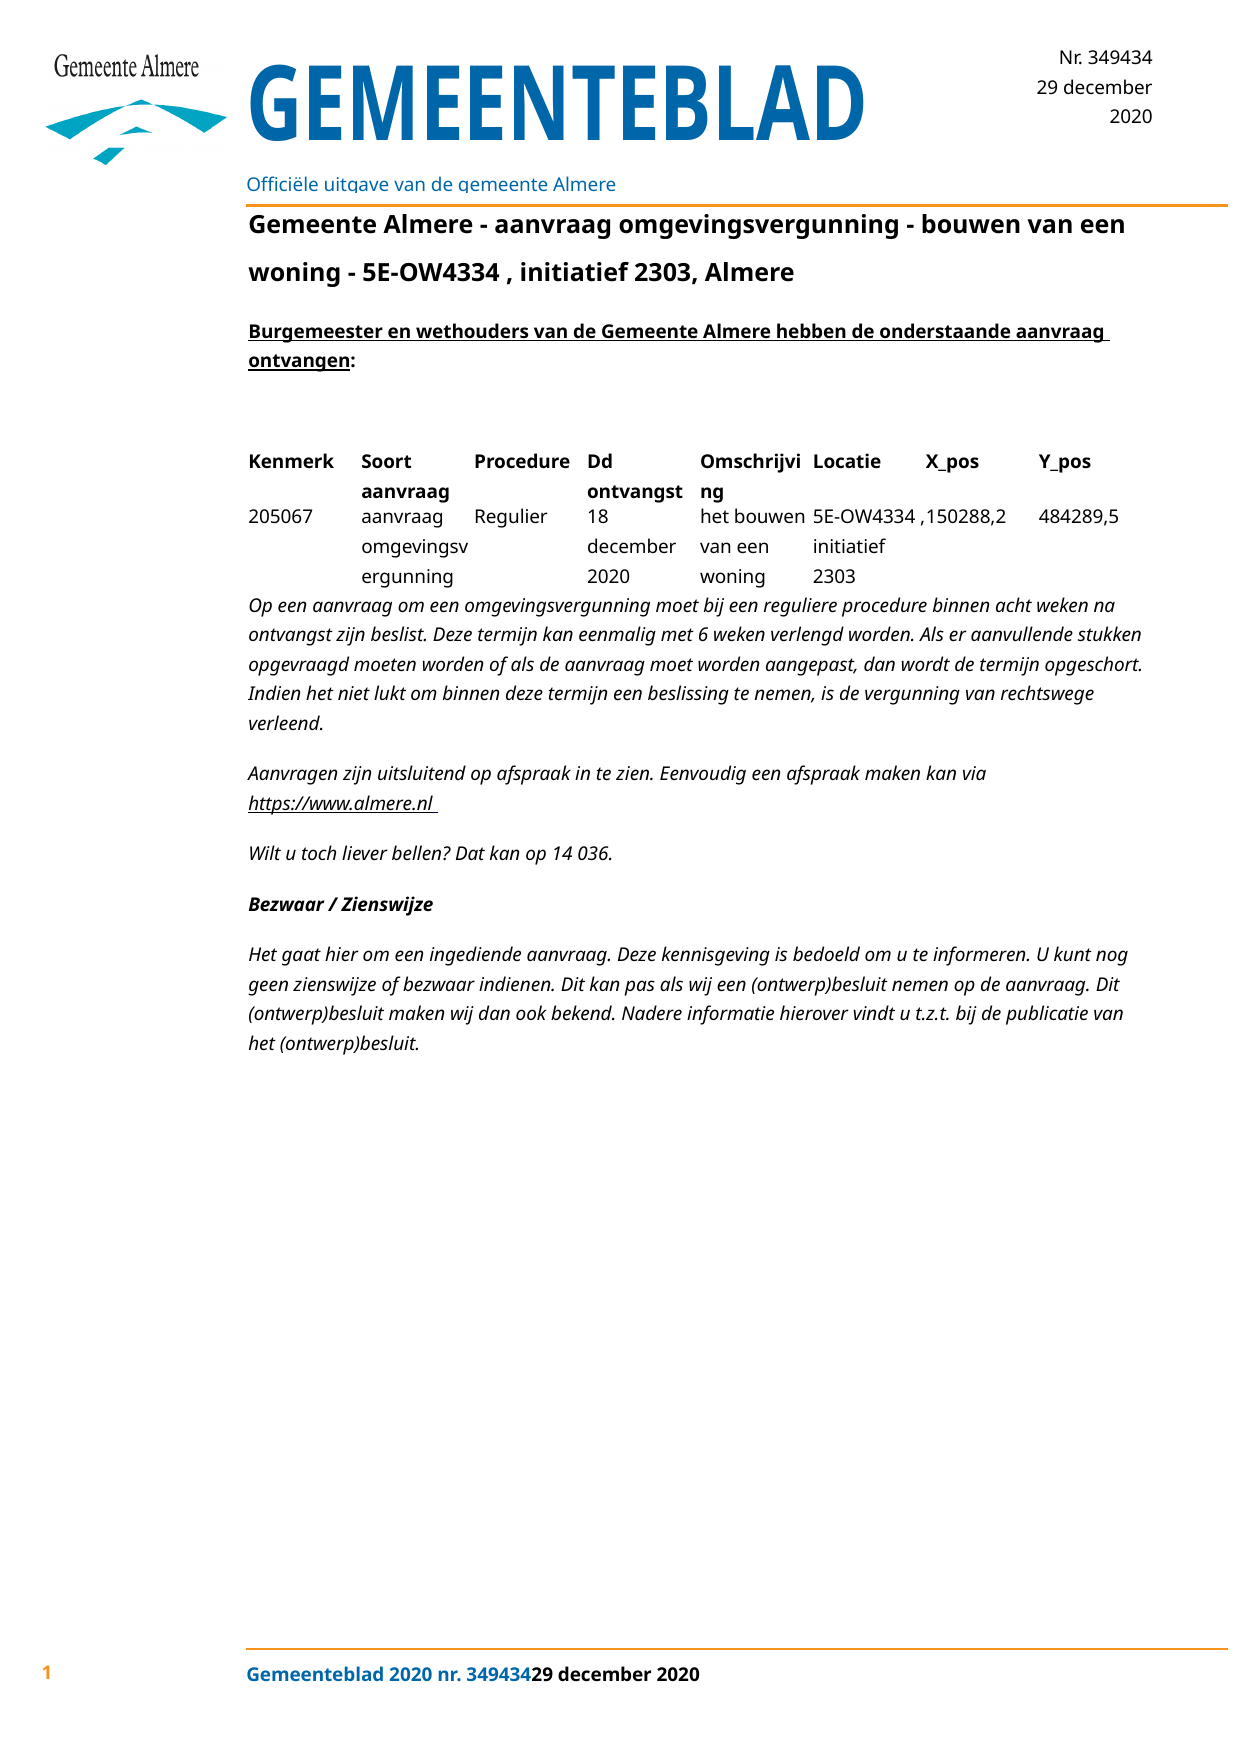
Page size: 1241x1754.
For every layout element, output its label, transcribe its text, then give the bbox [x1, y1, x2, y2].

table_header Dd ontvangst [587, 449, 700, 504]
text Burgemeester en wethouders van de Gemeente Almere hebben de onderstaande aanvraag ontvangen: [248, 318, 1152, 373]
text Wilt u toch liever bellen? Dat kan op 14 036. [248, 841, 1152, 866]
table_header Kenmerk [248, 449, 361, 504]
text Aanvragen zijn uitsluitend op afspraak in te zien. Eenvoudig een afspraak maken kan via https://www.almere.nl [248, 761, 1152, 816]
table_header X_pos [926, 449, 1038, 504]
table_cell Regulier [474, 504, 587, 589]
table_header Omschrijving [700, 449, 813, 504]
table_cell het bouwen van een woning [700, 504, 813, 589]
text Gemeente Almere - aanvraag omgevingsvergunning - bouwen van een woning - 5E-OW4334 , initiatief 2303, Almere [248, 207, 1152, 288]
table_header Soort aanvraag [361, 449, 474, 504]
table_cell 5E-OW4334 , initiatief 2303 [813, 504, 926, 589]
picture [41, 47, 231, 172]
table_cell 150288,2 [926, 504, 1038, 589]
text Bezwaar / Zienswijze [248, 891, 1152, 917]
table_header Procedure [474, 449, 587, 504]
table_cell 18 december 2020 [587, 504, 700, 589]
text Op een aanvraag om een omgevingsvergunning moet bij een reguliere procedure binnen acht weken na ontvangst zijn beslist. Deze termijn kan eenmalig met 6 weken verlengd worden. Als er aanvullende stukken opgevraagd moeten worden of als de aanvraag moet worden aangepast, dan wordt de termijn opgeschort. Indien het niet lukt om binnen deze termijn een beslissing te nemen, is de vergunning van rechtswege verleend. [248, 592, 1152, 736]
table_cell 205067 [248, 504, 361, 589]
text Het gaat hier om een ingediende aanvraag. Deze kennisgeving is bedoeld om u te informeren. U kunt nog geen zienswijze of bezwaar indienen. Dit kan pas als wij een (ontwerp)besluit nemen op de aanvraag. Dit (ontwerp)besluit maken wij dan ook bekend. Nadere informatie hierover vindt u t.z.t. bij de publicatie van het (ontwerp)besluit. [248, 941, 1152, 1056]
table_header Y_pos [1039, 449, 1152, 504]
table_cell 484289,5 [1039, 504, 1152, 589]
table_cell aanvraag omgevingsvergunning [361, 504, 474, 589]
table_header Locatie [813, 449, 926, 504]
